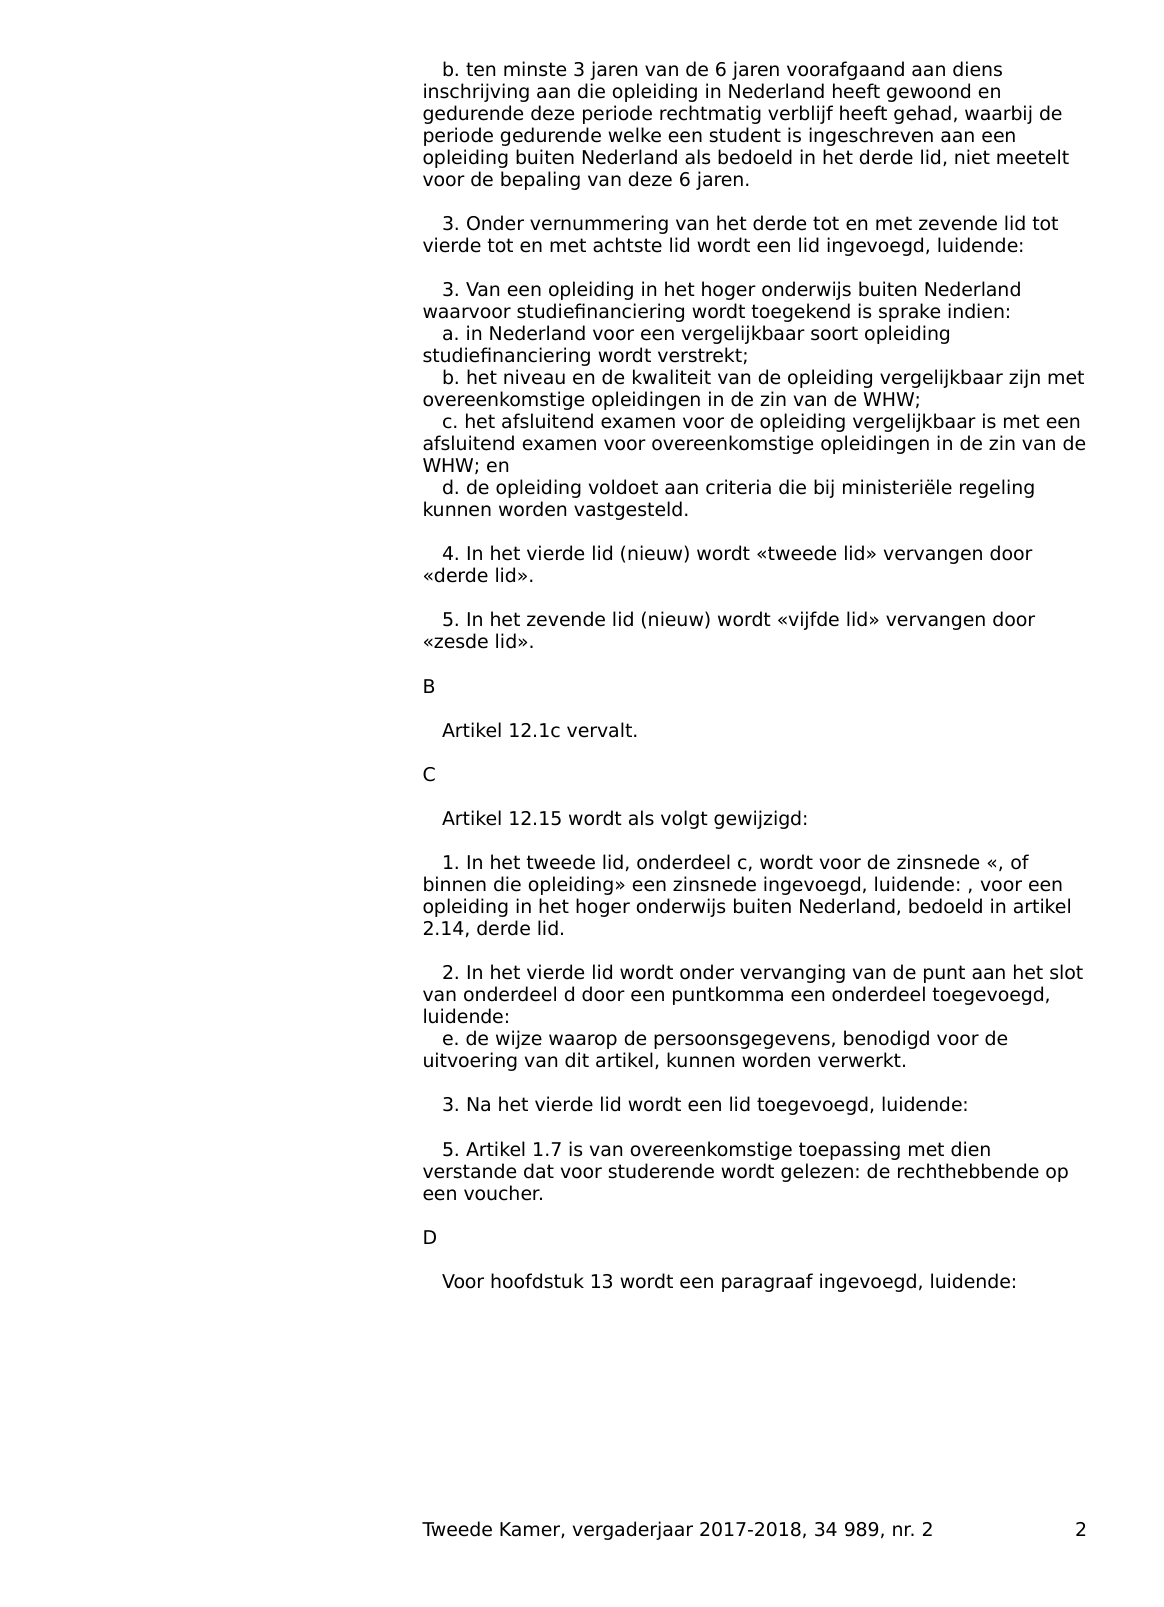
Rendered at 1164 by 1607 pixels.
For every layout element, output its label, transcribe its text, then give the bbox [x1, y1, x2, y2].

text c. het afsluitend examen voor de opleiding vergelijkbaar is met een afsluitend examen voor overeenkomstige opleidingen in de zin van de WHW; en [422, 411, 1087, 477]
text e. de wijze waarop de persoonsgegevens, benodigd voor de uitvoering van dit artikel, kunnen worden verwerkt. [422, 1028, 1087, 1072]
text C [422, 764, 1087, 786]
text Voor hoofdstuk 13 wordt een paragraaf ingevoegd, luidende: [422, 1271, 1087, 1293]
text Artikel 12.1c vervalt. [422, 720, 1087, 742]
text 4. In het vierde lid (nieuw) wordt «tweede lid» vervangen door «derde lid». [422, 543, 1087, 587]
text 3. Onder vernummering van het derde tot en met zevende lid tot vierde tot en met achtste lid wordt een lid ingevoegd, luidende: [422, 213, 1087, 257]
text 1. In het tweede lid, onderdeel c, wordt voor de zinsnede «, of binnen die opleiding» een zinsnede ingevoegd, luidende: , voor een opleiding in het hoger onderwijs buiten Nederland, bedoeld in artikel 2.14, derde lid. [422, 852, 1087, 940]
text 5. Artikel 1.7 is van overeenkomstige toepassing met dien verstande dat voor studerende wordt gelezen: de rechthebbende op een voucher. [422, 1138, 1087, 1204]
text d. de opleiding voldoet aan criteria die bij ministeriële regeling kunnen worden vastgesteld. [422, 477, 1087, 521]
text D [422, 1227, 1087, 1249]
text 2. In het vierde lid wordt onder vervanging van de punt aan het slot van onderdeel d door een puntkomma een onderdeel toegevoegd, luidende: [422, 962, 1087, 1028]
text 3. Na het vierde lid wordt een lid toegevoegd, luidende: [422, 1094, 1087, 1116]
text Artikel 12.15 wordt als volgt gewijzigd: [422, 808, 1087, 830]
text b. het niveau en de kwaliteit van de opleiding vergelijkbaar zijn met overeenkomstige opleidingen in de zin van de WHW; [422, 367, 1087, 411]
text 3. Van een opleiding in het hoger onderwijs buiten Nederland waarvoor studiefinanciering wordt toegekend is sprake indien: [422, 279, 1087, 323]
text a. in Nederland voor een vergelijkbaar soort opleiding studiefinanciering wordt verstrekt; [422, 323, 1087, 367]
text B [422, 676, 1087, 697]
text b. ten minste 3 jaren van de 6 jaren voorafgaand aan diens inschrijving aan die opleiding in Nederland heeft gewoond en gedurende deze periode rechtmatig verblijf heeft gehad, waarbij de periode gedurende welke een student is ingeschreven aan een opleiding buiten Nederland als bedoeld in het derde lid, niet meetelt voor de bepaling van deze 6 jaren. [422, 59, 1087, 191]
text 5. In het zevende lid (nieuw) wordt «vijfde lid» vervangen door «zesde lid». [422, 609, 1087, 653]
